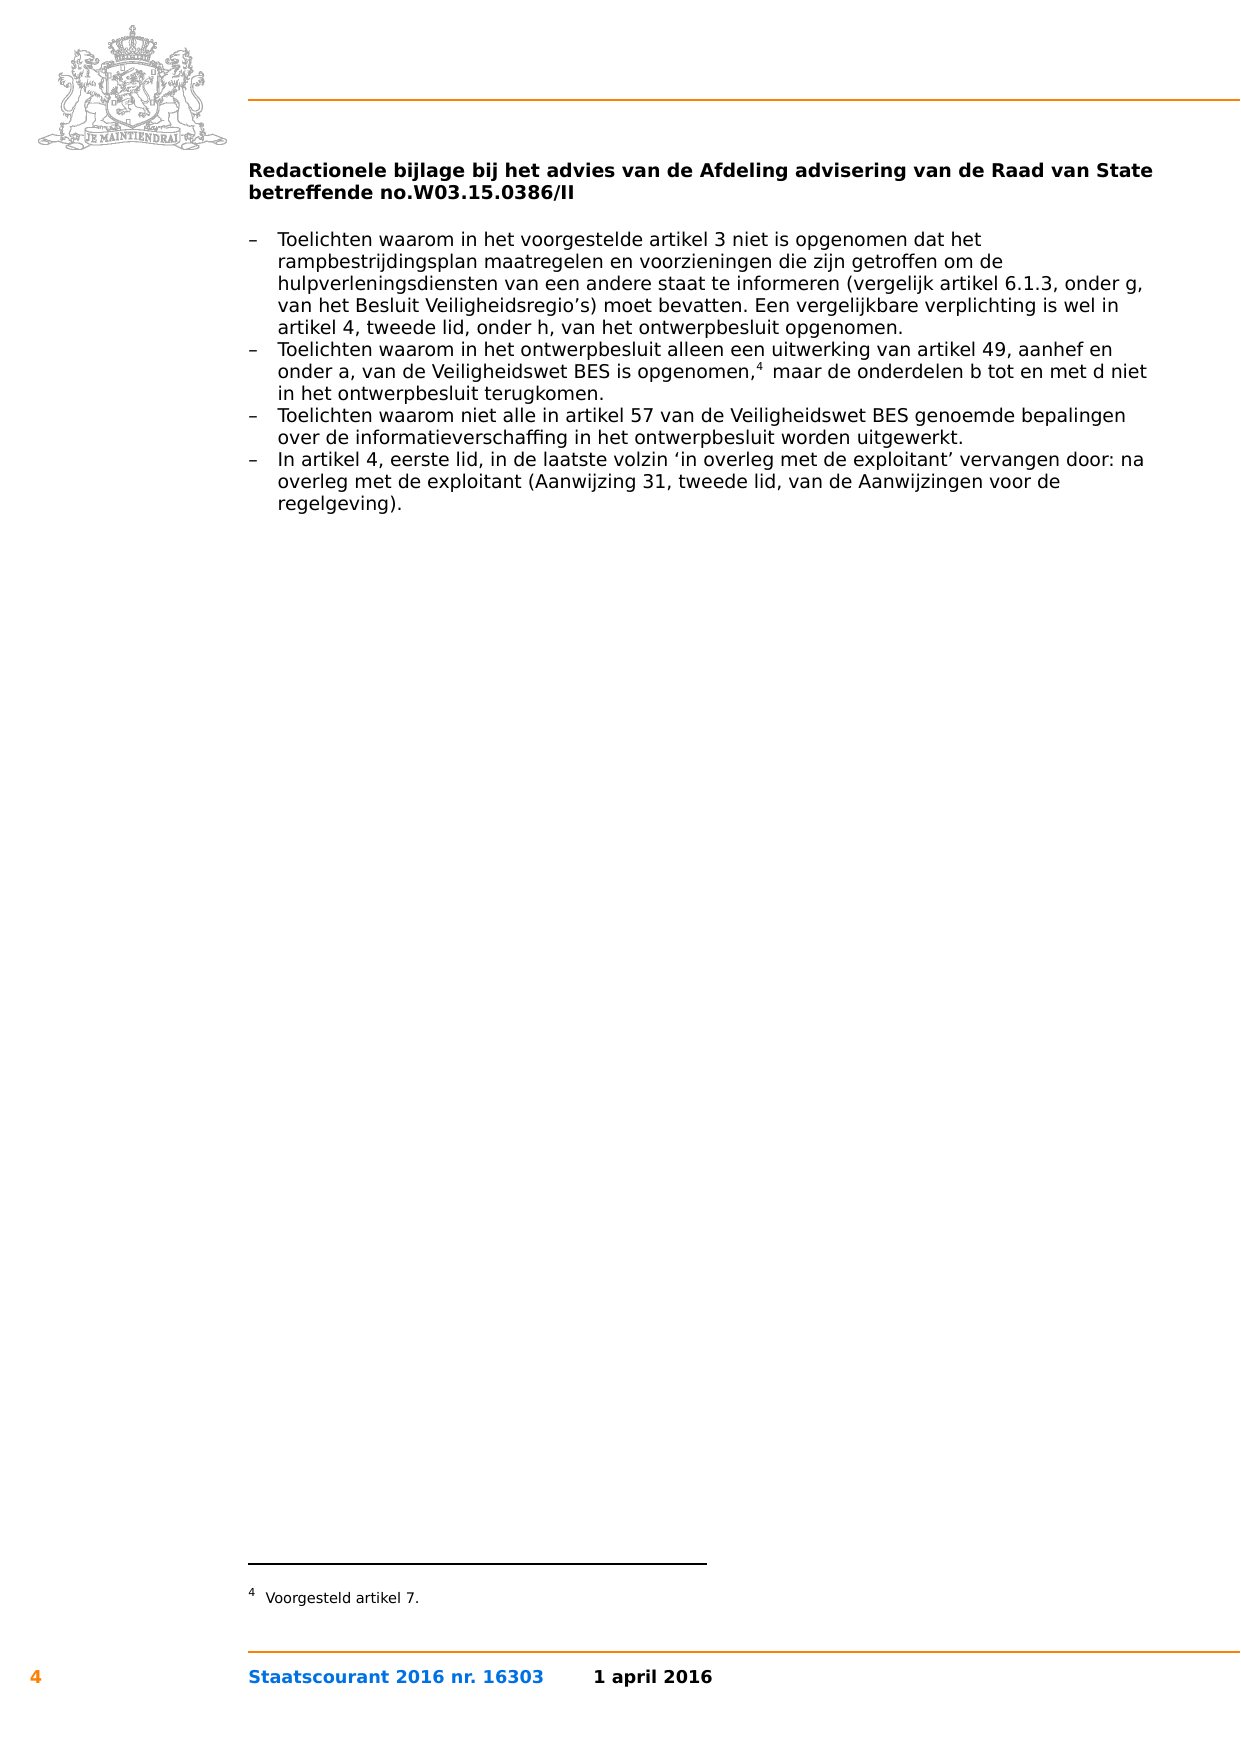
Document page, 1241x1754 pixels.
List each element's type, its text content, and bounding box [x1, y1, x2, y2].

subtitle Redactionele bijlage bij het advies van de Afdeling advisering van de Raad van State betreffende no.W03.15.0386/II [248, 160, 1163, 204]
picture [38, 25, 227, 150]
text – Toelichten waarom in het ontwerpbesluit alleen een uitwerking van artikel 49, aanhef en onder a, van de Veiligheidswet BES is opgenomen, maar de onderdelen b tot en met d niet in het ontwerpbesluit terugkomen. [248, 339, 1163, 405]
text Voorgesteld artikel 7. [248, 1586, 1163, 1608]
text – Toelichten waarom niet alle in artikel 57 van de Veiligheidswet BES genoemde bepalingen over de informatieverschaffing in het ontwerpbesluit worden uitgewerkt. [248, 405, 1163, 449]
text – Toelichten waarom in het voorgestelde artikel 3 niet is opgenomen dat het rampbestrijdingsplan maatregelen en voorzieningen die zijn getroffen om de hulpverleningsdiensten van een andere staat te informeren (vergelijk artikel 6.1.3, onder g, van het Besluit Veiligheidsregio’s) moet bevatten. Een vergelijkbare verplichting is wel in artikel 4, tweede lid, onder h, van het ontwerpbesluit opgenomen. [248, 229, 1163, 339]
text – In artikel 4, eerste lid, in de laatste volzin ‘in overleg met de exploitant’ vervangen door: na overleg met de exploitant (Aanwijzing 31, tweede lid, van de Aanwijzingen voor de regelgeving). [248, 449, 1163, 514]
